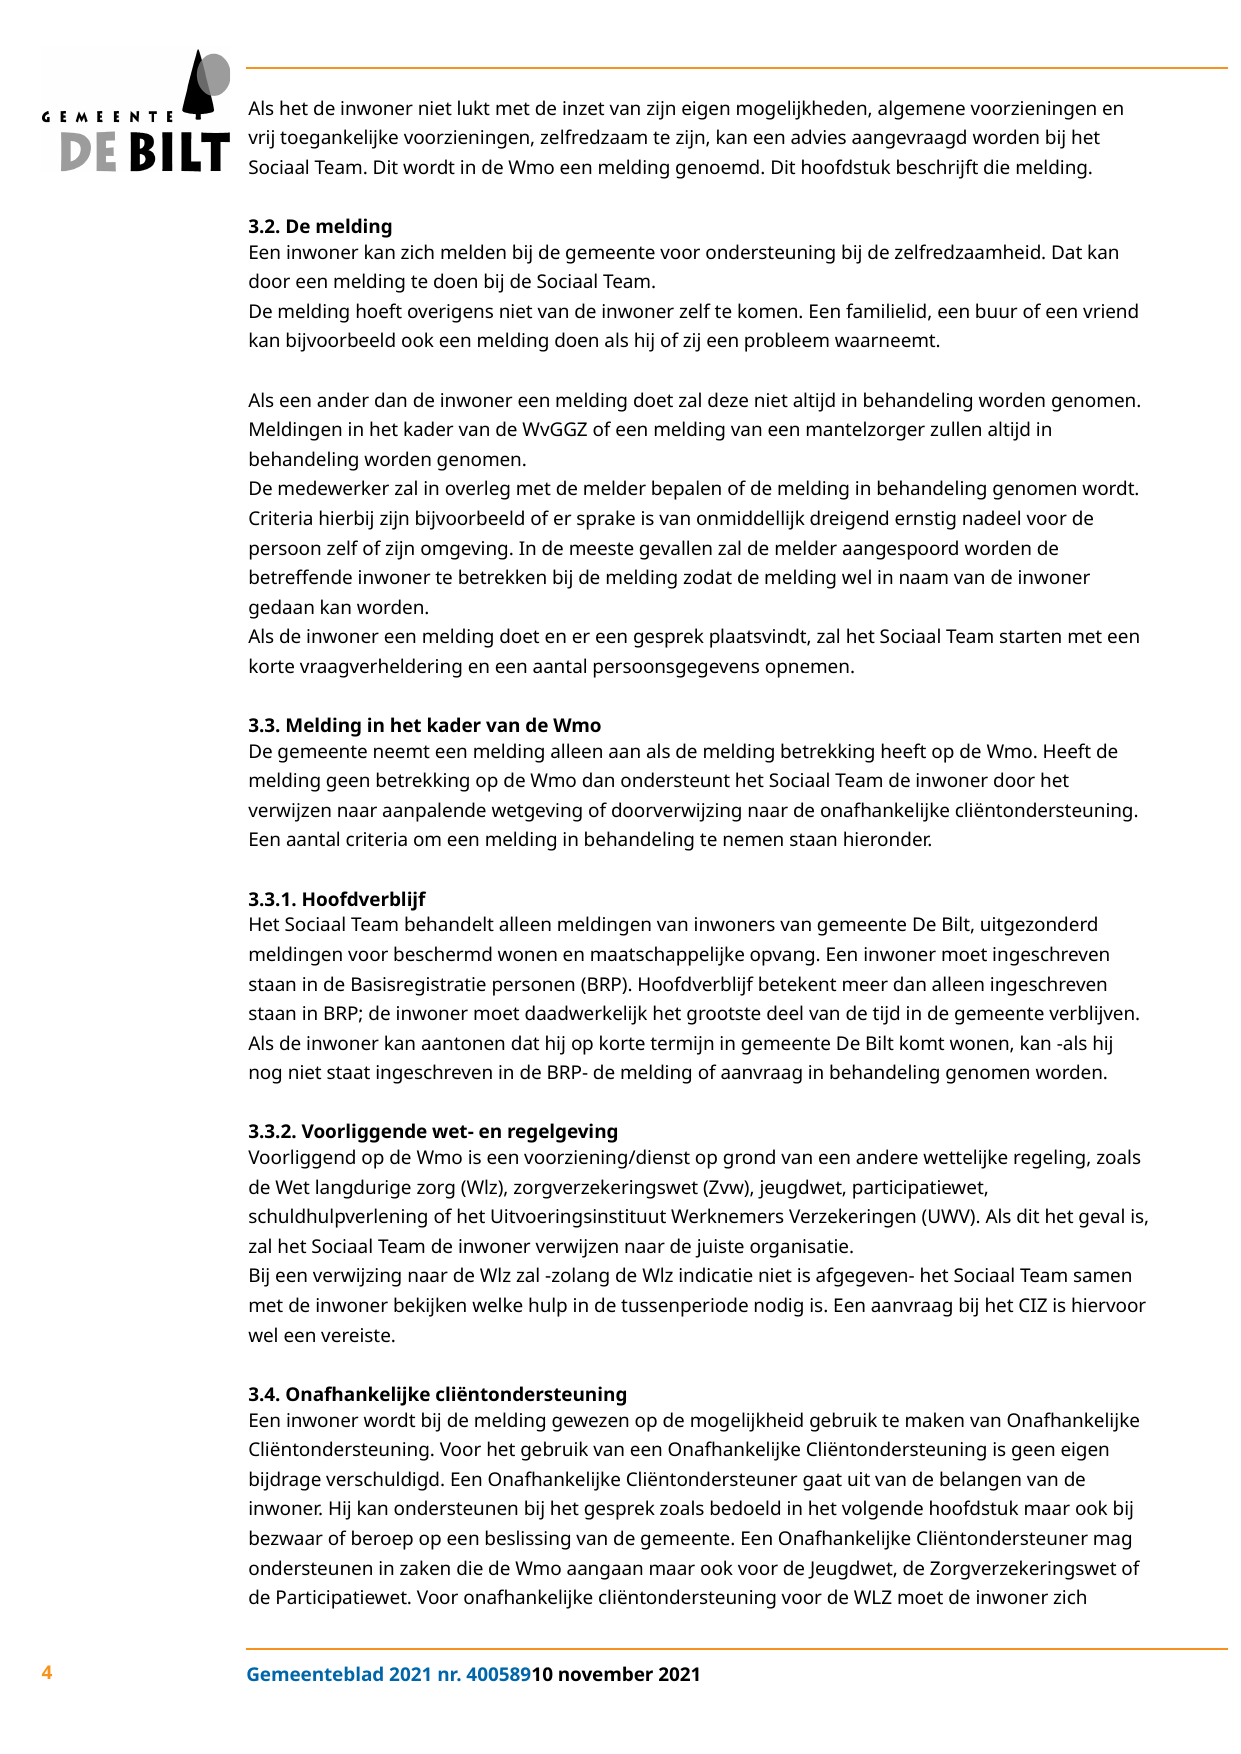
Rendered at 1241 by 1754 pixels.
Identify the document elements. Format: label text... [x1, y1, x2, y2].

text De melding hoeft overigens niet van de inwoner zelf te komen. Een familielid, een buur of een vriend kan bijvoorbeeld ook een melding doen als hij of zij een probleem waarneemt. [248, 298, 1152, 353]
picture [41, 47, 231, 172]
text Als het de inwoner niet lukt met de inzet van zijn eigen mogelijkheden, algemene voorzieningen en vrij toegankelijke voorzieningen, zelfredzaam te zijn, kan een advies aangevraagd worden bij het Sociaal Team. Dit wordt in de Wmo een melding genoemd. Dit hoofdstuk beschrijft die melding. [248, 95, 1152, 180]
text Als een ander dan de inwoner een melding doet zal deze niet altijd in behandeling worden genomen. Meldingen in het kader van de WvGGZ of een melding van een mantelzorger zullen altijd in behandeling worden genomen. [248, 387, 1152, 472]
text Als de inwoner een melding doet en er een gesprek plaatsvindt, zal het Sociaal Team starten met een korte vraagverheldering en een aantal persoonsgegevens opnemen. [248, 623, 1152, 679]
text 3.3.2. Voorliggende wet- en regelgeving [248, 1119, 1152, 1144]
text Het Sociaal Team behandelt alleen meldingen van inwoners van gemeente De Bilt, uitgezonderd meldingen voor beschermd wonen en maatschappelijke opvang. Een inwoner moet ingeschreven staan in de Basisregistratie personen (BRP). Hoofdverblijf betekent meer dan alleen ingeschreven staan in BRP; de inwoner moet daadwerkelijk het grootste deel van de tijd in de gemeente verblijven. Als de inwoner kan aantonen dat hij op korte termijn in gemeente De Bilt komt wonen, kan -als hij nog niet staat ingeschreven in de BRP- de melding of aanvraag in behandeling genomen worden. [248, 912, 1152, 1085]
text Een inwoner kan zich melden bij de gemeente voor ondersteuning bij de zelfredzaamheid. Dat kan door een melding te doen bij de Sociaal Team. [248, 239, 1152, 294]
text Een inwoner wordt bij de melding gewezen op de mogelijkheid gebruik te maken van Onafhankelijke Cliëntondersteuning. Voor het gebruik van een Onafhankelijke Cliëntondersteuning is geen eigen bijdrage verschuldigd. Een Onafhankelijke Cliëntondersteuner gaat uit van de belangen van de inwoner. Hij kan ondersteunen bij het gesprek zoals bedoeld in het volgende hoofdstuk maar ook bij bezwaar of beroep op een beslissing van de gemeente. Een Onafhankelijke Cliëntondersteuner mag ondersteunen in zaken die de Wmo aangaan maar ook voor de Jeugdwet, de Zorgverzekeringswet of de Participatiewet. Voor onafhankelijke cliëntondersteuning voor de WLZ moet de inwoner zich [248, 1407, 1152, 1610]
text 3.3.1. Hoofdverblijf [248, 886, 1152, 912]
text Voorliggend op de Wmo is een voorziening/dienst op grond van een andere wettelijke regeling, zoals de Wet langdurige zorg (Wlz), zorgverzekeringswet (Zvw), jeugdwet, participatiewet, schuldhulpverlening of het Uitvoeringsinstituut Werknemers Verzekeringen (UWV). Als dit het geval is, zal het Sociaal Team de inwoner verwijzen naar de juiste organisatie. [248, 1144, 1152, 1259]
text 3.2. De melding [248, 213, 1152, 239]
text 3.3. Melding in het kader van de Wmo [248, 712, 1152, 738]
text Bij een verwijzing naar de Wlz zal -zolang de Wlz indicatie niet is afgegeven- het Sociaal Team samen met de inwoner bekijken welke hulp in de tussenperiode nodig is. Een aanvraag bij het CIZ is hiervoor wel een vereiste. [248, 1263, 1152, 1348]
text 3.4. Onafhankelijke cliëntondersteuning [248, 1381, 1152, 1407]
text De gemeente neemt een melding alleen aan als de melding betrekking heeft op de Wmo. Heeft de melding geen betrekking op de Wmo dan ondersteunt het Sociaal Team de inwoner door het verwijzen naar aanpalende wetgeving of doorverwijzing naar de onafhankelijke cliëntondersteuning. [248, 738, 1152, 823]
text De medewerker zal in overleg met de melder bepalen of de melding in behandeling genomen wordt. Criteria hierbij zijn bijvoorbeeld of er sprake is van onmiddellijk dreigend ernstig nadeel voor de persoon zelf of zijn omgeving. In de meeste gevallen zal de melder aangespoord worden de betreffende inwoner te betrekken bij de melding zodat de melding wel in naam van de inwoner gedaan kan worden. [248, 476, 1152, 619]
text Een aantal criteria om een melding in behandeling te nemen staan hieronder. [248, 827, 1152, 852]
